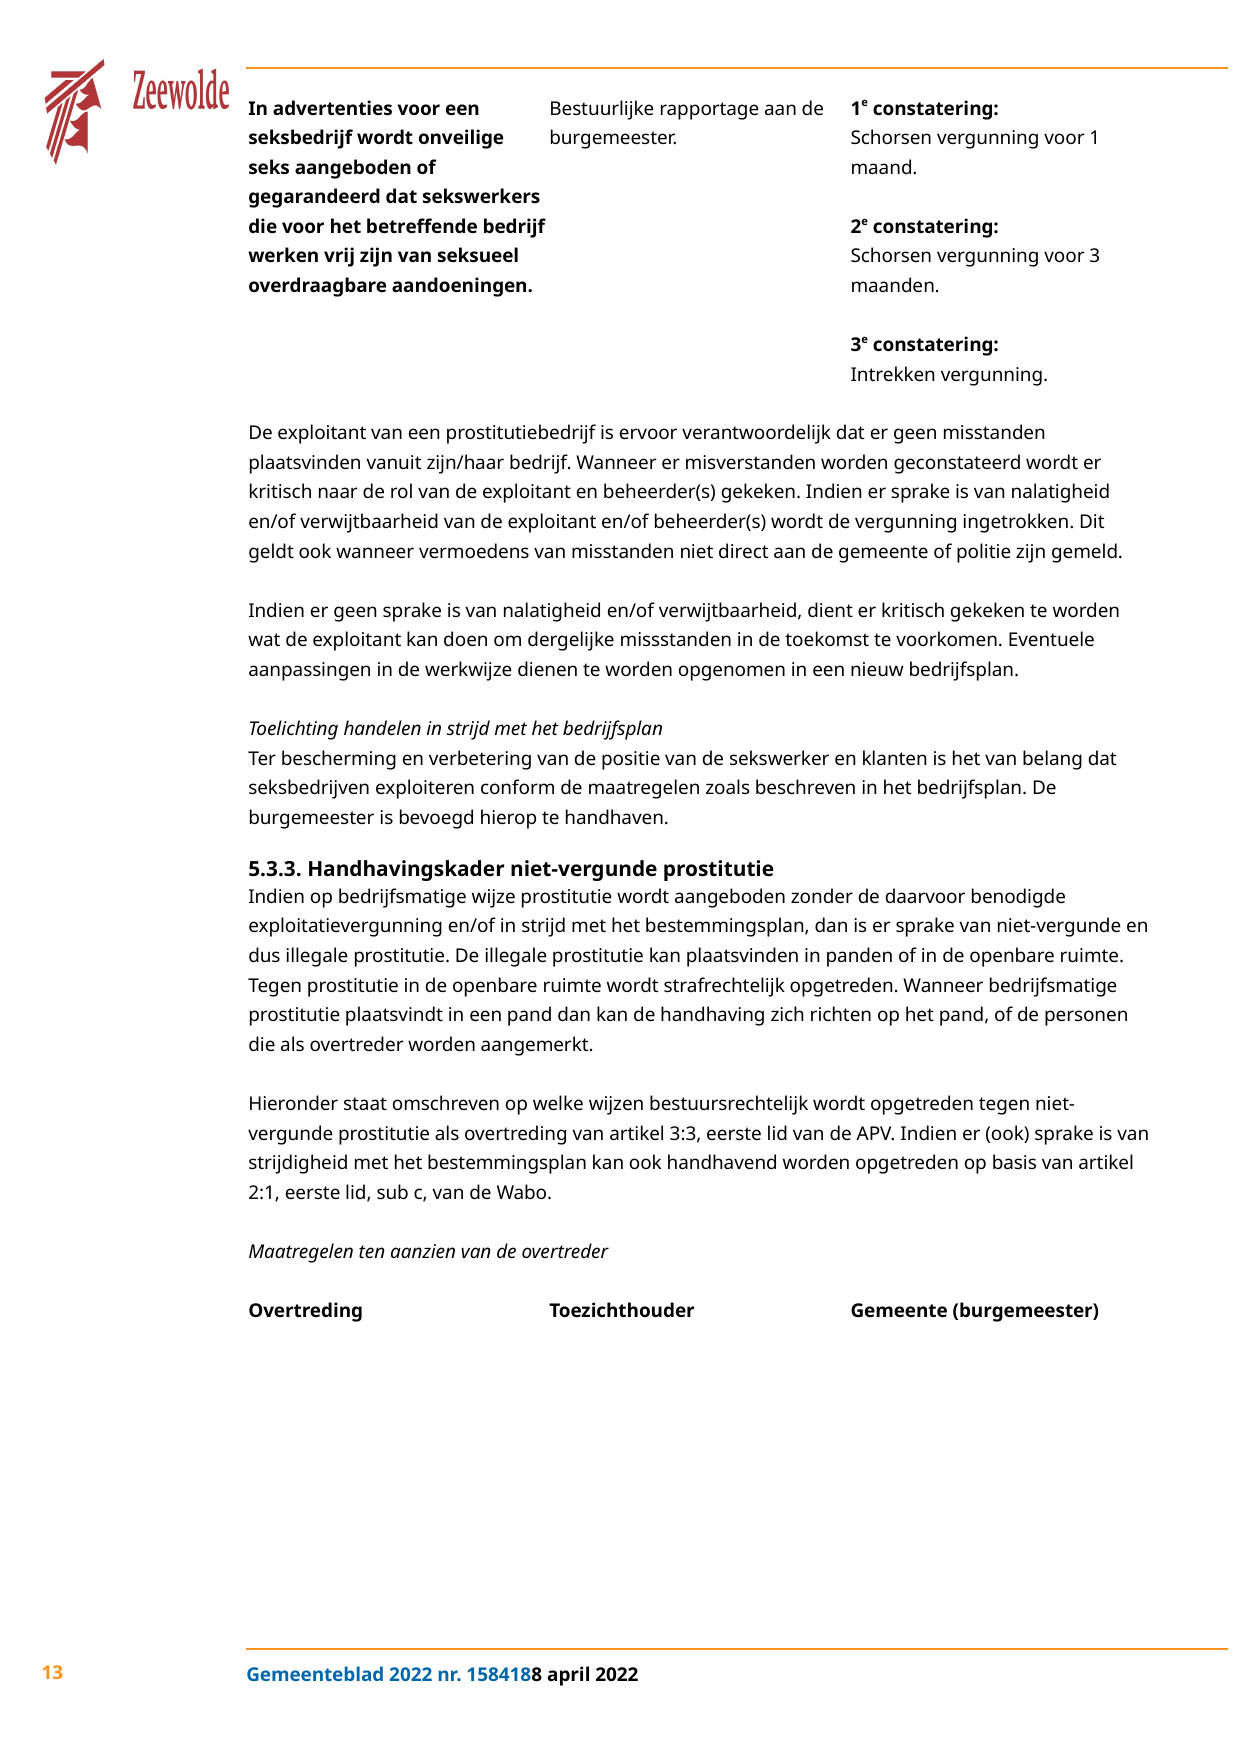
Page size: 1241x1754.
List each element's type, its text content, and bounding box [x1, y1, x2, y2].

text Hieronder staat omschreven op welke wijzen bestuursrechtelijk wordt opgetreden tegen niet-vergunde prostitutie als overtreding van artikel 3:3, eerste lid van de APV. Indien er (ook) sprake is van strijdigheid met het bestemmingsplan kan ook handhavend worden opgetreden op basis van artikel 2:1, eerste lid, sub c, van de Wabo. [248, 1090, 1152, 1204]
text Indien op bedrijfsmatige wijze prostitutie wordt aangeboden zonder de daarvoor benodigde exploitatievergunning en/of in strijd met het bestemmingsplan, dan is er sprake van niet-vergunde en dus illegale prostitutie. De illegale prostitutie kan plaatsvinden in panden of in de openbare ruimte. Tegen prostitutie in de openbare ruimte wordt strafrechtelijk opgetreden. Wanneer bedrijfsmatige prostitutie plaatsvindt in een pand dan kan de handhaving zich richten op het pand, of de personen die als overtreder worden aangemerkt. [248, 883, 1152, 1057]
text Indien er geen sprake is van nalatigheid en/of verwijtbaarheid, dient er kritisch gekeken te worden wat de exploitant kan doen om dergelijke missstanden in de toekomst te voorkomen. Eventuele aanpassingen in de werkwijze dienen te worden opgenomen in een nieuw bedrijfsplan. [248, 597, 1152, 682]
table_header Overtreding [248, 1297, 549, 1323]
table_header Toezichthouder [549, 1297, 850, 1323]
table_cell In advertenties voor een seksbedrijf wordt onveilige seks aangeboden of gegarandeerd dat sekswerkers die voor het betreffende bedrijf werken vrij zijn van seksueel overdraagbare aandoeningen. [248, 95, 549, 387]
text Toelichting handelen in strijd met het bedrijfsplan [248, 715, 1152, 741]
text Maatregelen ten aanzien van de overtreder [248, 1238, 1152, 1264]
table_header Gemeente (burgemeester) [850, 1297, 1152, 1323]
text De exploitant van een prostitutiebedrijf is ervoor verantwoordelijk dat er geen misstanden plaatsvinden vanuit zijn/haar bedrijf. Wanneer er misverstanden worden geconstateerd wordt er kritisch naar de rol van de exploitant en beheerder(s) gekeken. Indien er sprake is van nalatigheid en/of verwijtbaarheid van de exploitant en/of beheerder(s) wordt de vergunning ingetrokken. Dit geldt ook wanneer vermoedens van misstanden niet direct aan de gemeente of politie zijn gemeld. [248, 419, 1152, 564]
table_cell 1e constatering: Schorsen vergunning voor 1 maand. 2e constatering: Schorsen vergunning voor 3 maanden. 3e constatering: Intrekken vergunning. [850, 95, 1152, 387]
table_cell Bestuurlijke rapportage aan de burgemeester. [549, 95, 850, 387]
text Ter bescherming en verbetering van de positie van de sekswerker en klanten is het van belang dat seksbedrijven exploiteren conform de maatregelen zoals beschreven in het bedrijfsplan. De burgemeester is bevoegd hierop te handhaven. [248, 745, 1152, 830]
picture [41, 47, 231, 172]
text 5.3.3. Handhavingskader niet-vergunde prostitutie [248, 854, 1152, 883]
